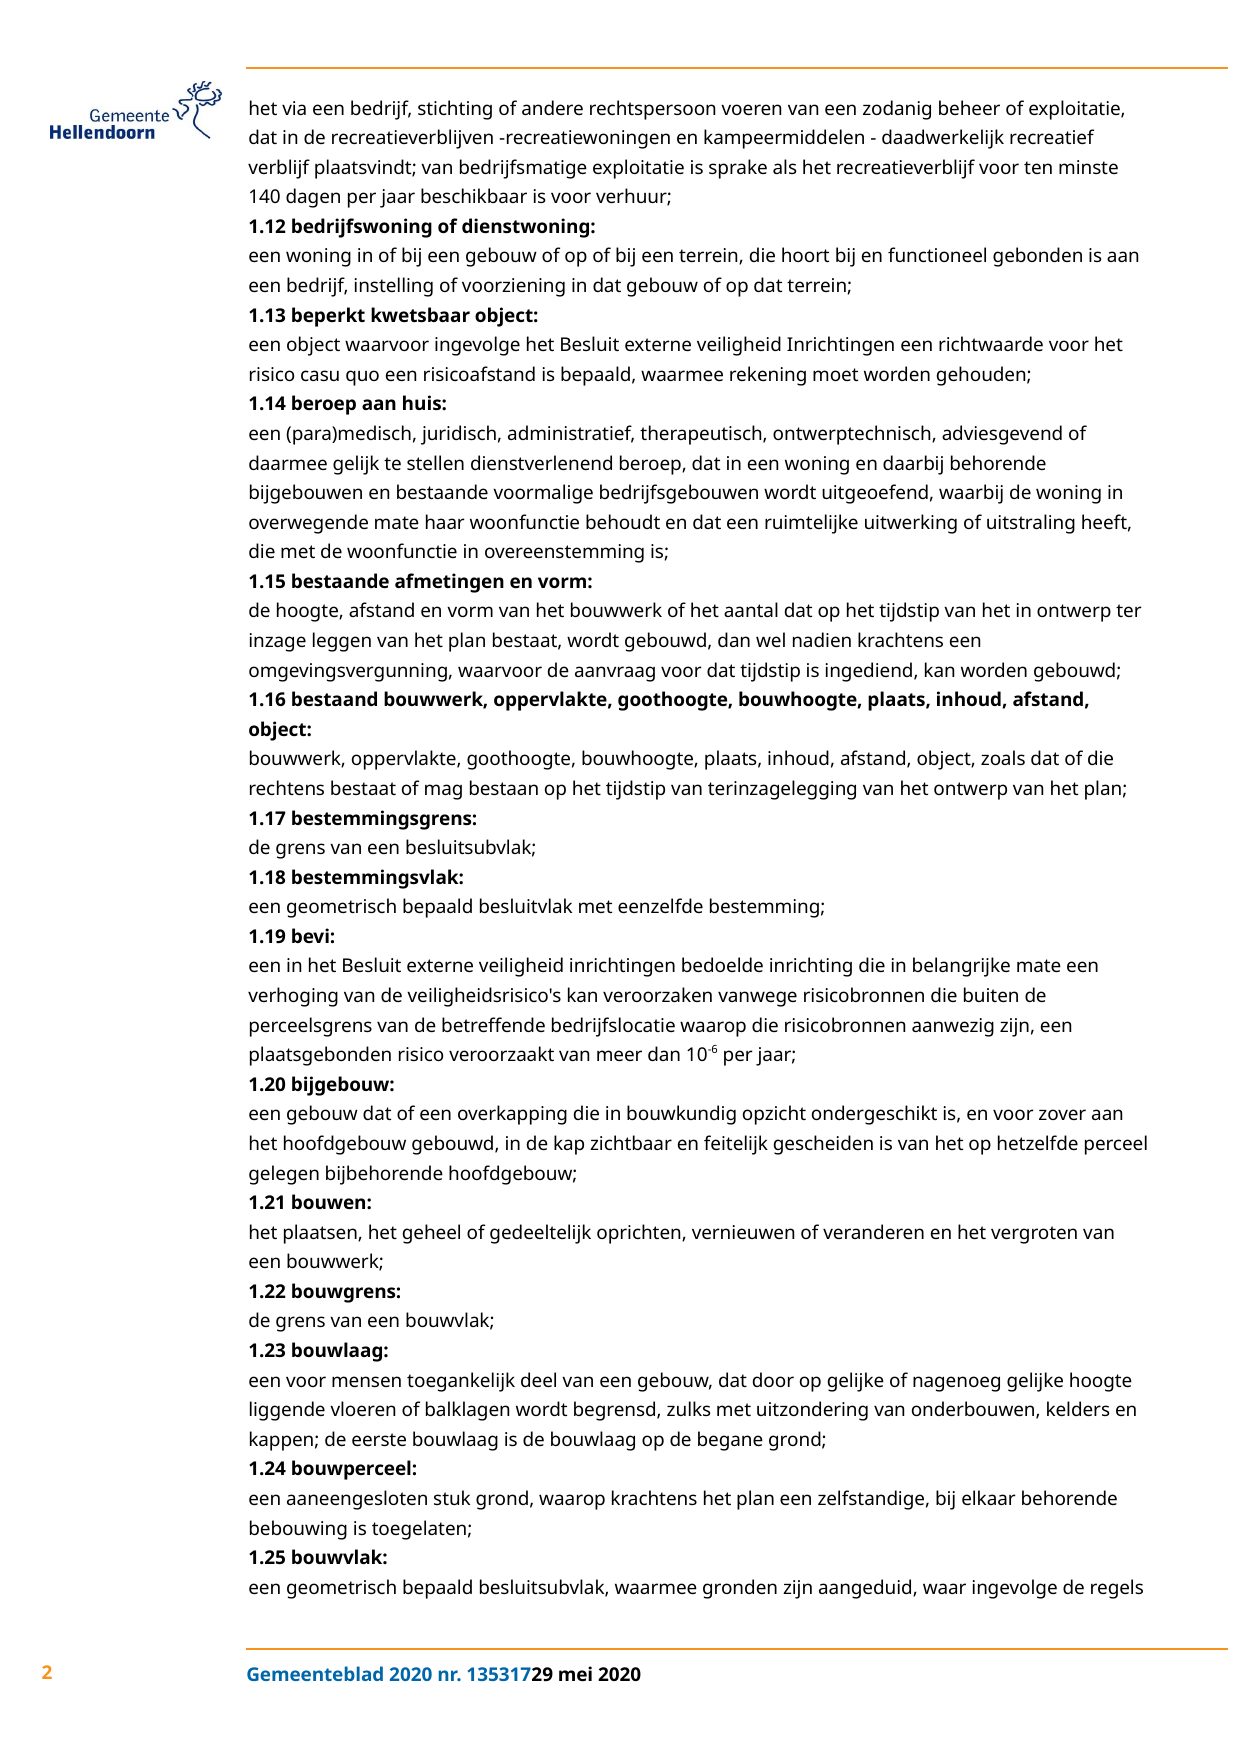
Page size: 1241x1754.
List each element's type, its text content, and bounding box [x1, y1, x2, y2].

text 1.24 bouwperceel: [248, 1456, 1152, 1481]
text 1.16 bestaand bouwwerk, oppervlakte, goothoogte, bouwhoogte, plaats, inhoud, afstand, object: [248, 686, 1152, 742]
text 1.12 bedrijfswoning of dienstwoning: [248, 213, 1152, 239]
text een geometrisch bepaald besluitsubvlak, waarmee gronden zijn aangeduid, waar ingevolge de regels [248, 1574, 1152, 1600]
text een object waarvoor ingevolge het Besluit externe veiligheid Inrichtingen een richtwaarde voor het risico casu quo een risicoafstand is bepaald, waarmee rekening moet worden gehouden; [248, 331, 1152, 387]
text 1.13 beperkt kwetsbaar object: [248, 302, 1152, 328]
text een in het Besluit externe veiligheid inrichtingen bedoelde inrichting die in belangrijke mate een verhoging van de veiligheidsrisico's kan veroorzaken vanwege risicobronnen die buiten de perceelsgrens van de betreffende bedrijfslocatie waarop die risicobronnen aanwezig zijn, een plaatsgebonden risico veroorzaakt van meer dan 10-6 per jaar; [248, 953, 1152, 1067]
text een voor mensen toegankelijk deel van een gebouw, dat door op gelijke of nagenoeg gelijke hoogte liggende vloeren of balklagen wordt begrensd, zulks met uitzondering van onderbouwen, kelders en kappen; de eerste bouwlaag is de bouwlaag op de begane grond; [248, 1367, 1152, 1452]
text een (para)medisch, juridisch, administratief, therapeutisch, ontwerptechnisch, adviesgevend of daarmee gelijk te stellen dienstverlenend beroep, dat in een woning en daarbij behorende bijgebouwen en bestaande voormalige bedrijfsgebouwen wordt uitgeoefend, waarbij de woning in overwegende mate haar woonfunctie behoudt en dat een ruimtelijke uitwerking of uitstraling heeft, die met de woonfunctie in overeenstemming is; [248, 420, 1152, 564]
text een woning in of bij een gebouw of op of bij een terrein, die hoort bij en functioneel gebonden is aan een bedrijf, instelling of voorziening in dat gebouw of op dat terrein; [248, 243, 1152, 298]
text het via een bedrijf, stichting of andere rechtspersoon voeren van een zodanig beheer of exploitatie, dat in de recreatieverblijven -recreatiewoningen en kampeermiddelen - daadwerkelijk recreatief verblijf plaatsvindt; van bedrijfsmatige exploitatie is sprake als het recreatieverblijf voor ten minste 140 dagen per jaar beschikbaar is voor verhuur; [248, 95, 1152, 209]
text 1.18 bestemmingsvlak: [248, 864, 1152, 890]
text de grens van een bouwvlak; [248, 1308, 1152, 1333]
text 1.15 bestaande afmetingen en vorm: [248, 568, 1152, 594]
text 1.17 bestemmingsgrens: [248, 805, 1152, 831]
text bouwwerk, oppervlakte, goothoogte, bouwhoogte, plaats, inhoud, afstand, object, zoals dat of die rechtens bestaat of mag bestaan op het tijdstip van terinzagelegging van het ontwerp van het plan; [248, 746, 1152, 801]
picture [41, 47, 231, 172]
text 1.21 bouwen: [248, 1189, 1152, 1215]
text de hoogte, afstand en vorm van het bouwwerk of het aantal dat op het tijdstip van het in ontwerp ter inzage leggen van het plan bestaat, wordt gebouwd, dan wel nadien krachtens een omgevingsvergunning, waarvoor de aanvraag voor dat tijdstip is ingediend, kan worden gebouwd; [248, 598, 1152, 683]
text 1.25 bouwvlak: [248, 1544, 1152, 1570]
text 1.22 bouwgrens: [248, 1278, 1152, 1304]
text 1.23 bouwlaag: [248, 1337, 1152, 1363]
text een gebouw dat of een overkapping die in bouwkundig opzicht ondergeschikt is, en voor zover aan het hoofdgebouw gebouwd, in de kap zichtbaar en feitelijk gescheiden is van het op hetzelfde perceel gelegen bijbehorende hoofdgebouw; [248, 1101, 1152, 1186]
text 1.20 bijgebouw: [248, 1071, 1152, 1097]
text 1.14 beroep aan huis: [248, 391, 1152, 416]
text het plaatsen, het geheel of gedeeltelijk oprichten, vernieuwen of veranderen en het vergroten van een bouwwerk; [248, 1219, 1152, 1274]
text een aaneengesloten stuk grond, waarop krachtens het plan een zelfstandige, bij elkaar behorende bebouwing is toegelaten; [248, 1485, 1152, 1541]
text de grens van een besluitsubvlak; [248, 834, 1152, 860]
text 1.19 bevi: [248, 923, 1152, 949]
text een geometrisch bepaald besluitvlak met eenzelfde bestemming; [248, 893, 1152, 919]
